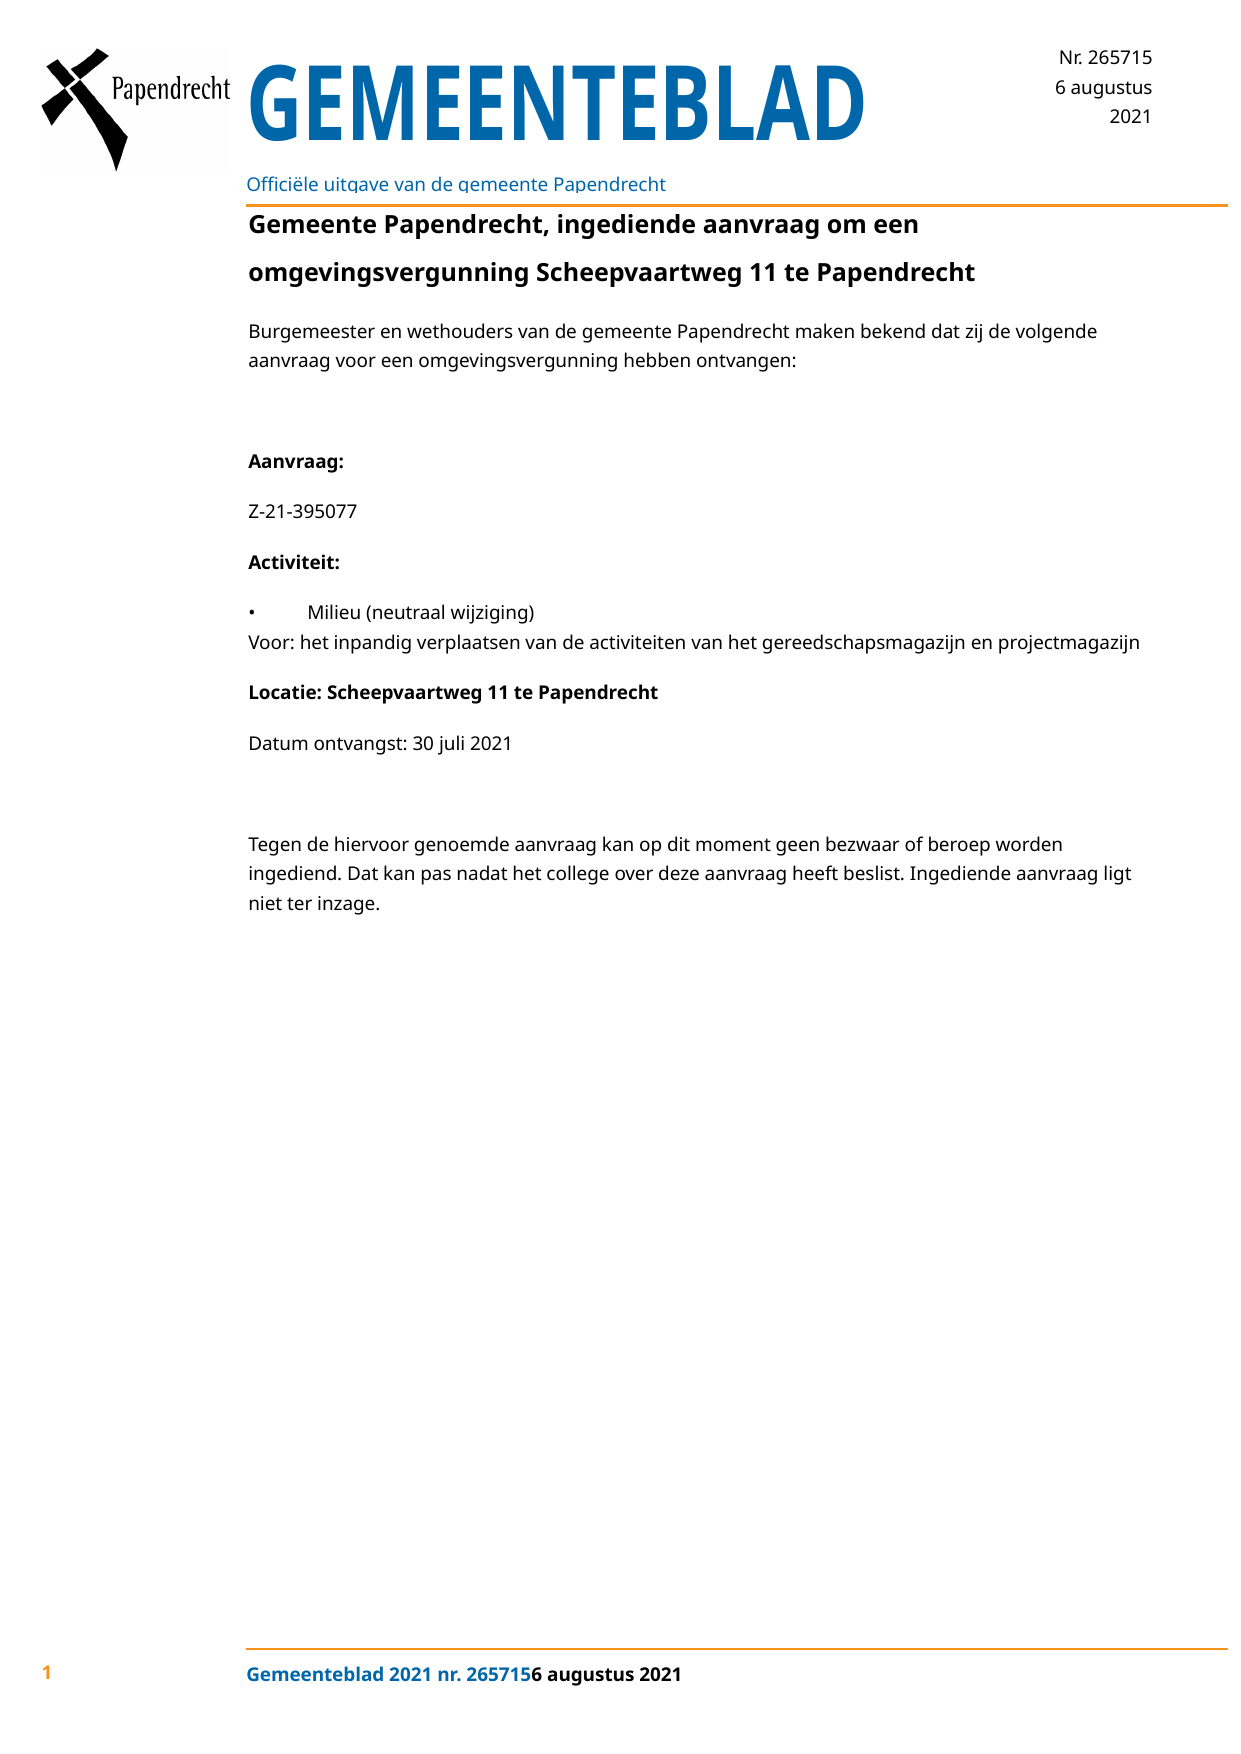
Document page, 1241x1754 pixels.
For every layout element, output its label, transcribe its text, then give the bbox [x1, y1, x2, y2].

text Aanvraag: [248, 448, 1152, 474]
list Milieu (neutraal wijziging) [248, 599, 1152, 625]
text Activiteit: [248, 549, 1152, 575]
text Tegen de hiervoor genoemde aanvraag kan op dit moment geen bezwaar of beroep worden ingediend. Dat kan pas nadat het college over deze aanvraag heeft beslist. Ingediende aanvraag ligt niet ter inzage. [248, 831, 1152, 916]
text Voor: het inpandig verplaatsen van de activiteiten van het gereedschapsmagazijn en projectmagazijn [248, 629, 1152, 655]
text Gemeente Papendrecht, ingediende aanvraag om een omgevingsvergunning Scheepvaartweg 11 te Papendrecht [248, 207, 1152, 288]
text Burgemeester en wethouders van de gemeente Papendrecht maken bekend dat zij de volgende aanvraag voor een omgevingsvergunning hebben ontvangen: [248, 318, 1152, 373]
picture [41, 47, 231, 172]
text Z-21-395077 [248, 499, 1152, 524]
text Locatie: Scheepvaartweg 11 te Papendrecht [248, 679, 1152, 705]
text Datum ontvangst: 30 juli 2021 [248, 730, 1152, 756]
